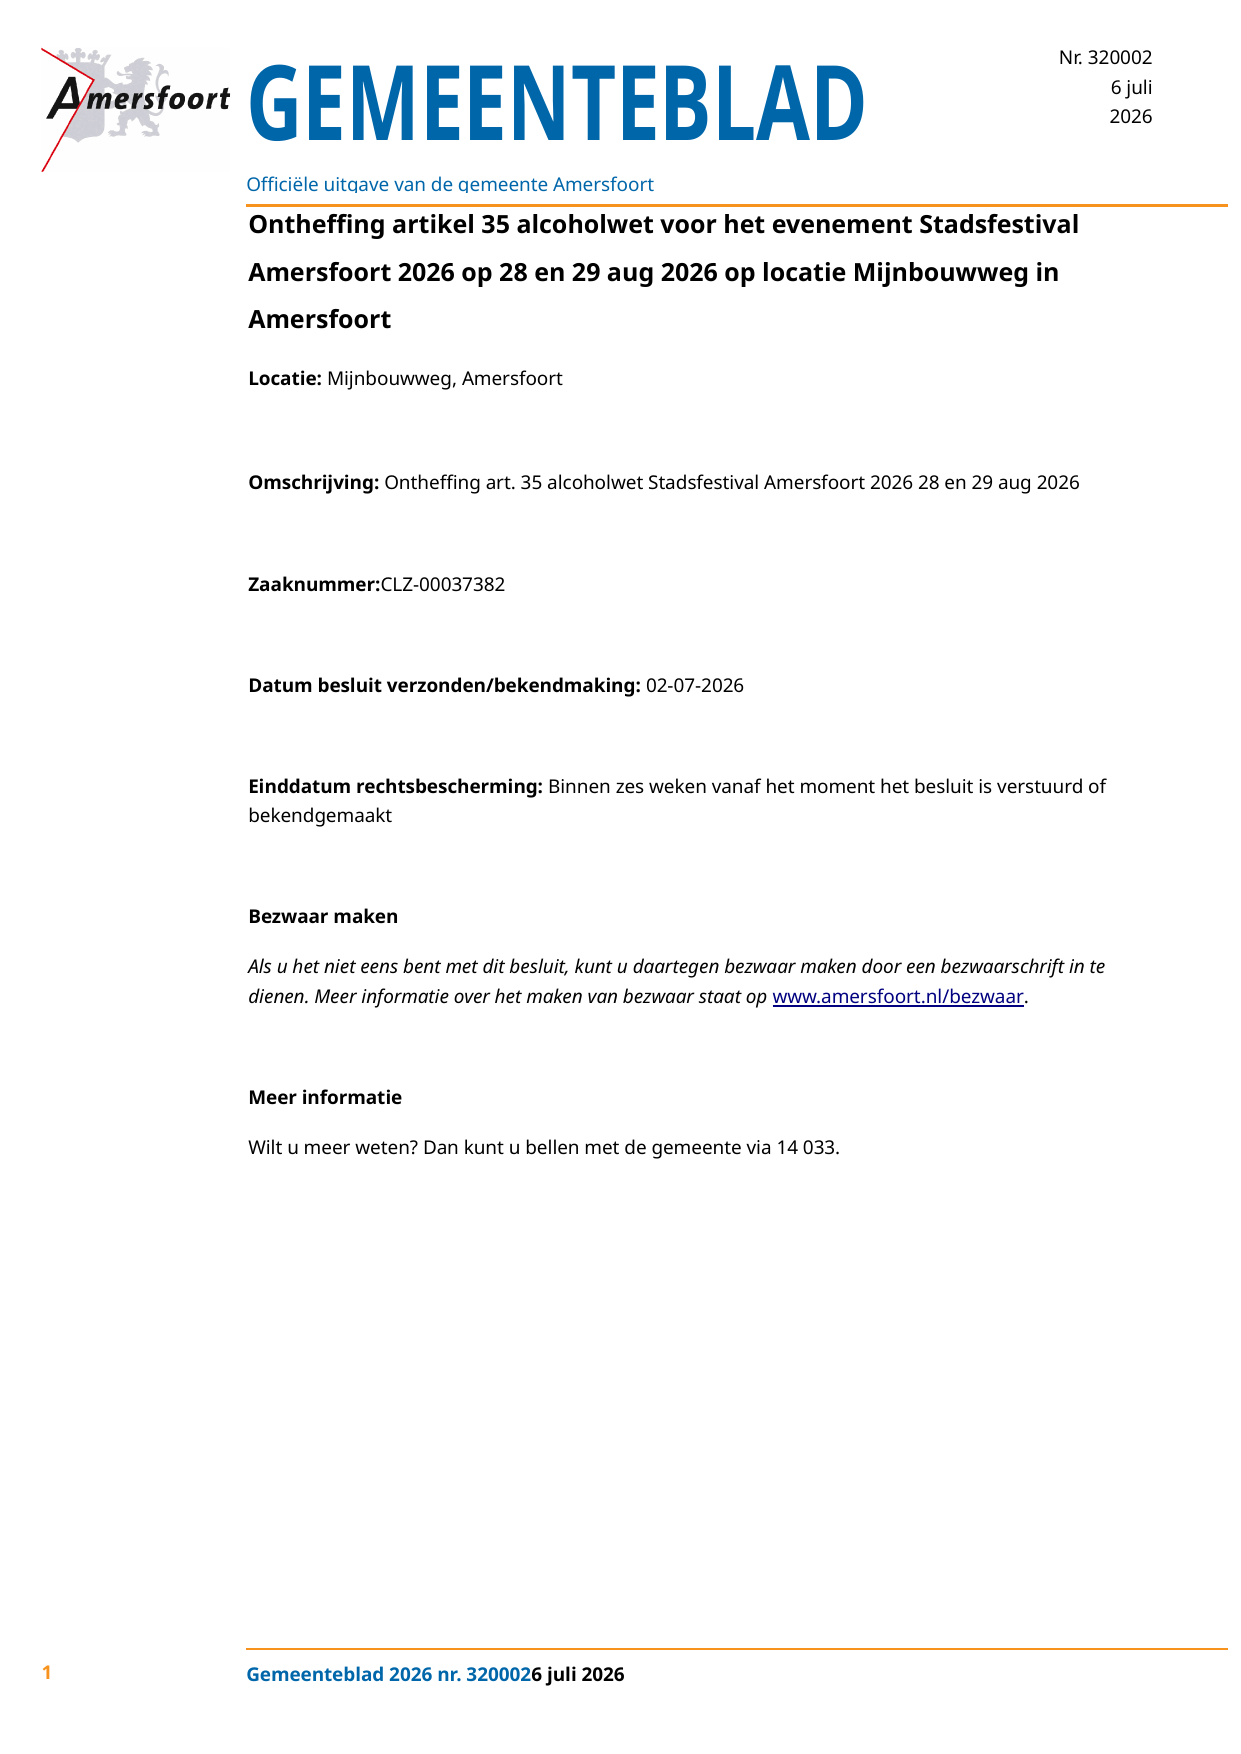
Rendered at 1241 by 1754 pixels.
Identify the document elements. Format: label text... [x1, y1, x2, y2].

text Meer informatie [248, 1084, 1152, 1110]
text Bezwaar maken [248, 903, 1152, 929]
text Ontheffing artikel 35 alcoholwet voor het evenement Stadsfestival Amersfoort 2026 op 28 en 29 aug 2026 op locatie Mijnbouwweg in Amersfoort [248, 207, 1152, 336]
text ﻿Omschrijving: Ontheffing art. 35 alcoholwet Stadsfestival Amersfoort 2026 28 en 29 aug 2026 [248, 466, 1152, 496]
text Als u het niet eens bent met dit besluit, kunt u daartegen bezwaar maken door een bezwaarschrift in te dienen. Meer informatie over het maken van bezwaar staat op www.amersfoort.nl/bezwaar. [248, 954, 1152, 1009]
text Wilt u meer weten? Dan kunt u bellen met de gemeente via 14 033. [248, 1134, 1152, 1160]
text Datum besluit verzonden/bekendmaking: 02-07-2026 [248, 672, 1152, 698]
text Locatie: Mijnbouwweg, Amersfoort [248, 366, 1152, 391]
picture [41, 47, 231, 172]
text Zaaknummer:CLZ-00037382 [248, 571, 1152, 597]
text Einddatum rechtsbescherming: Binnen zes weken vanaf het moment het besluit is verstuurd of bekendgemaakt [248, 773, 1152, 828]
